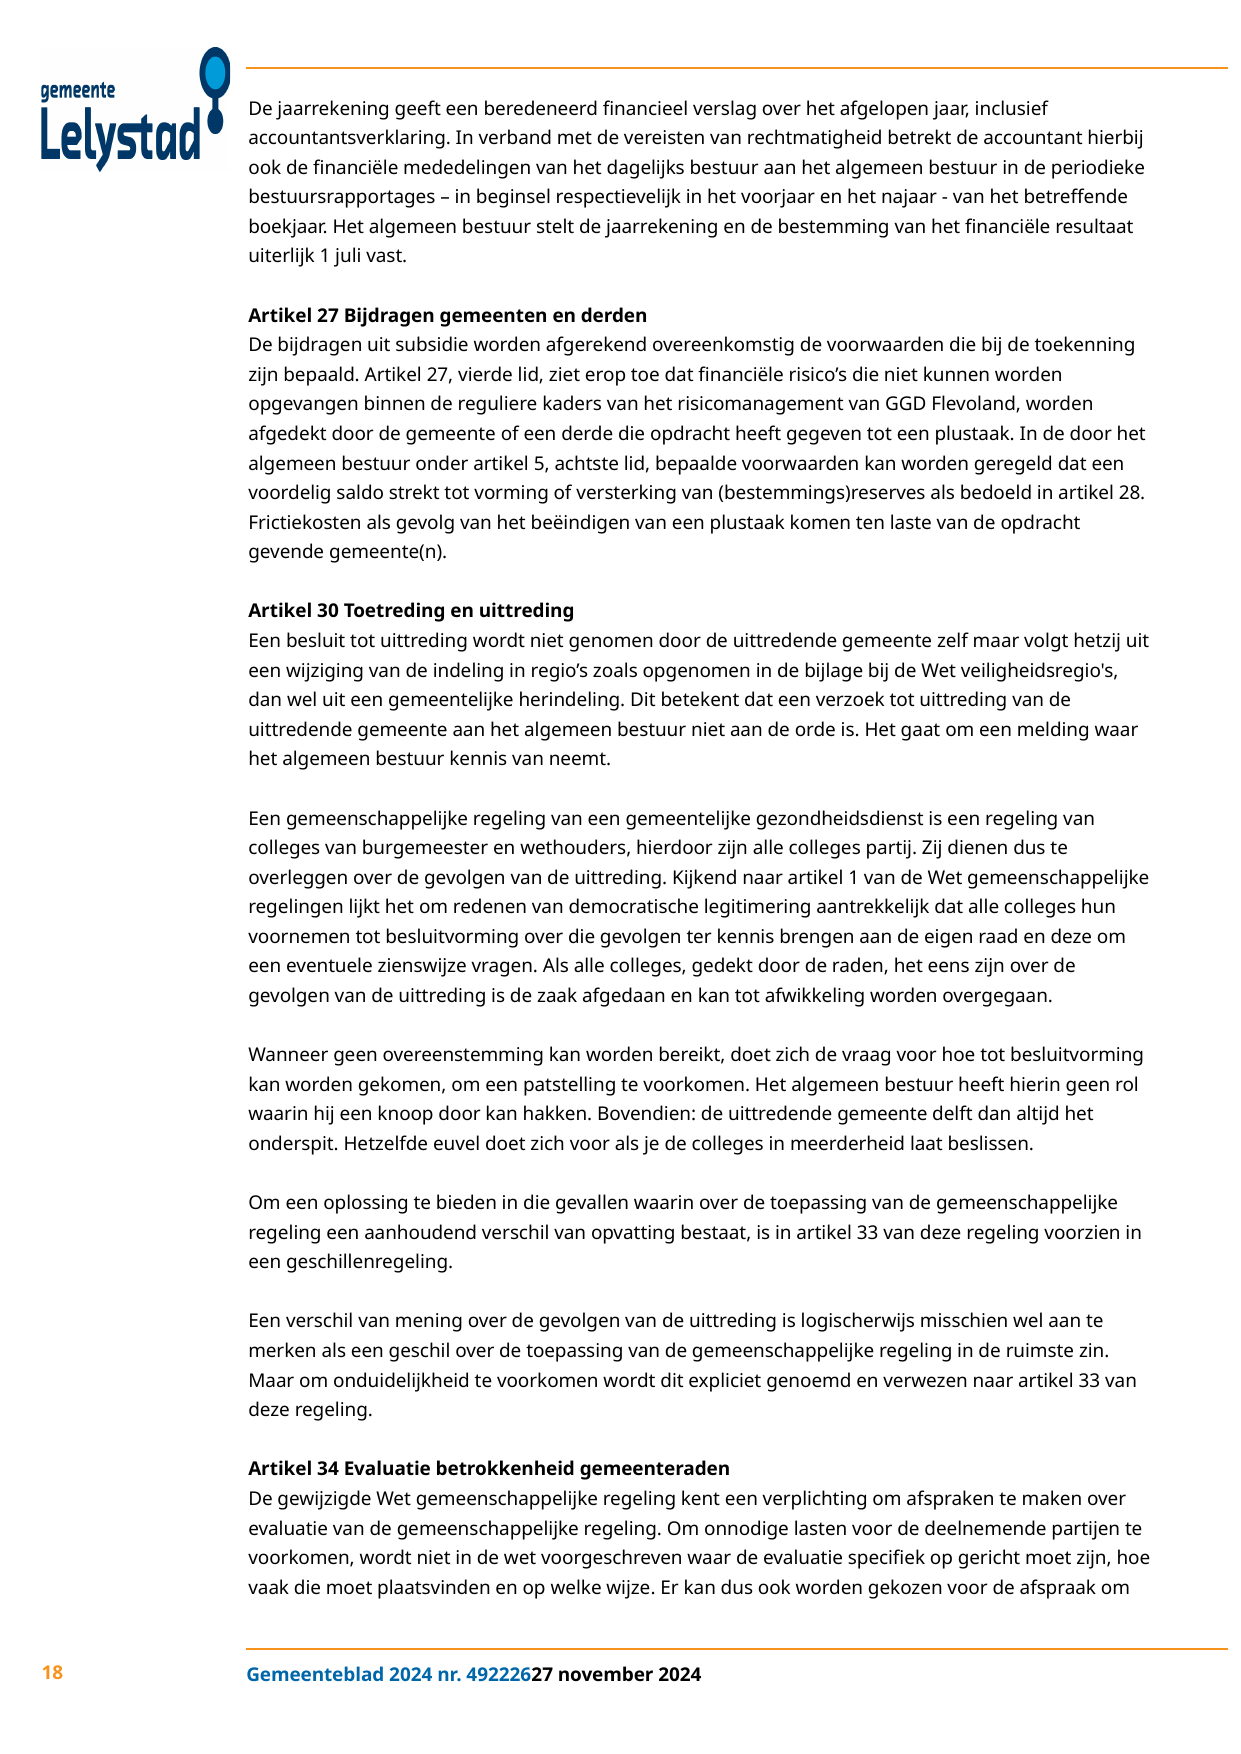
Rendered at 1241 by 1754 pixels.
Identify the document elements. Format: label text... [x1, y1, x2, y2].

text De gewijzigde Wet gemeenschappelijke regeling kent een verplichting om afspraken te maken over evaluatie van de gemeenschappelijke regeling. Om onnodige lasten voor de deelnemende partijen te voorkomen, wordt niet in de wet voorgeschreven waar de evaluatie specifiek op gericht moet zijn, hoe vaak die moet plaatsvinden en op welke wijze. Er kan dus ook worden gekozen voor de afspraak om [248, 1485, 1152, 1600]
text Artikel 34 Evaluatie betrokkenheid gemeenteraden [248, 1456, 1152, 1481]
text De jaarrekening geeft een beredeneerd financieel verslag over het afgelopen jaar, inclusief accountantsverklaring. In verband met de vereisten van rechtmatigheid betrekt de accountant hierbij ook de financiële mededelingen van het dagelijks bestuur aan het algemeen bestuur in de periodieke bestuursrapportages – in beginsel respectievelijk in het voorjaar en het najaar - van het betreffende boekjaar. Het algemeen bestuur stelt de jaarrekening en de bestemming van het financiële resultaat uiterlijk 1 juli vast. [248, 95, 1152, 268]
picture [41, 47, 231, 172]
text Een verschil van mening over de gevolgen van de uittreding is logischerwijs misschien wel aan te merken als een geschil over de toepassing van de gemeenschappelijke regeling in de ruimste zin. Maar om onduidelijkheid te voorkomen wordt dit expliciet genoemd en verwezen naar artikel 33 van deze regeling. [248, 1308, 1152, 1422]
text Een gemeenschappelijke regeling van een gemeentelijke gezondheidsdienst is een regeling van colleges van burgemeester en wethouders, hierdoor zijn alle colleges partij. Zij dienen dus te overleggen over de gevolgen van de uittreding. Kijkend naar artikel 1 van de Wet gemeenschappelijke regelingen lijkt het om redenen van democratische legitimering aantrekkelijk dat alle colleges hun voornemen tot besluitvorming over die gevolgen ter kennis brengen aan de eigen raad en deze om een eventuele zienswijze vragen. Als alle colleges, gedekt door de raden, het eens zijn over de gevolgen van de uittreding is de zaak afgedaan en kan tot afwikkeling worden overgegaan. [248, 805, 1152, 1008]
text Artikel 27 Bijdragen gemeenten en derden [248, 302, 1152, 328]
text Wanneer geen overeenstemming kan worden bereikt, doet zich de vraag voor hoe tot besluitvorming kan worden gekomen, om een patstelling te voorkomen. Het algemeen bestuur heeft hierin geen rol waarin hij een knoop door kan hakken. Bovendien: de uittredende gemeente delft dan altijd het onderspit. Hetzelfde euvel doet zich voor als je de colleges in meerderheid laat beslissen. [248, 1041, 1152, 1156]
text Om een oplossing te bieden in die gevallen waarin over de toepassing van de gemeenschappelijke regeling een aanhoudend verschil van opvatting bestaat, is in artikel 33 van deze regeling voorzien in een geschillenregeling. [248, 1189, 1152, 1274]
text Artikel 30 Toetreding en uittreding [248, 598, 1152, 623]
text De bijdragen uit subsidie worden afgerekend overeenkomstig de voorwaarden die bij de toekenning zijn bepaald. Artikel 27, vierde lid, ziet erop toe dat financiële risico’s die niet kunnen worden opgevangen binnen de reguliere kaders van het risicomanagement van GGD Flevoland, worden afgedekt door de gemeente of een derde die opdracht heeft gegeven tot een plustaak. In de door het algemeen bestuur onder artikel 5, achtste lid, bepaalde voorwaarden kan worden geregeld dat een voordelig saldo strekt tot vorming of versterking van (bestemmings)reserves als bedoeld in artikel 28. Frictiekosten als gevolg van het beëindigen van een plustaak komen ten laste van de opdracht gevende gemeente(n). [248, 331, 1152, 564]
text Een besluit tot uittreding wordt niet genomen door de uittredende gemeente zelf maar volgt hetzij uit een wijziging van de indeling in regio’s zoals opgenomen in de bijlage bij de Wet veiligheidsregio's, dan wel uit een gemeentelijke herindeling. Dit betekent dat een verzoek tot uittreding van de uittredende gemeente aan het algemeen bestuur niet aan de orde is. Het gaat om een melding waar het algemeen bestuur kennis van neemt. [248, 627, 1152, 771]
